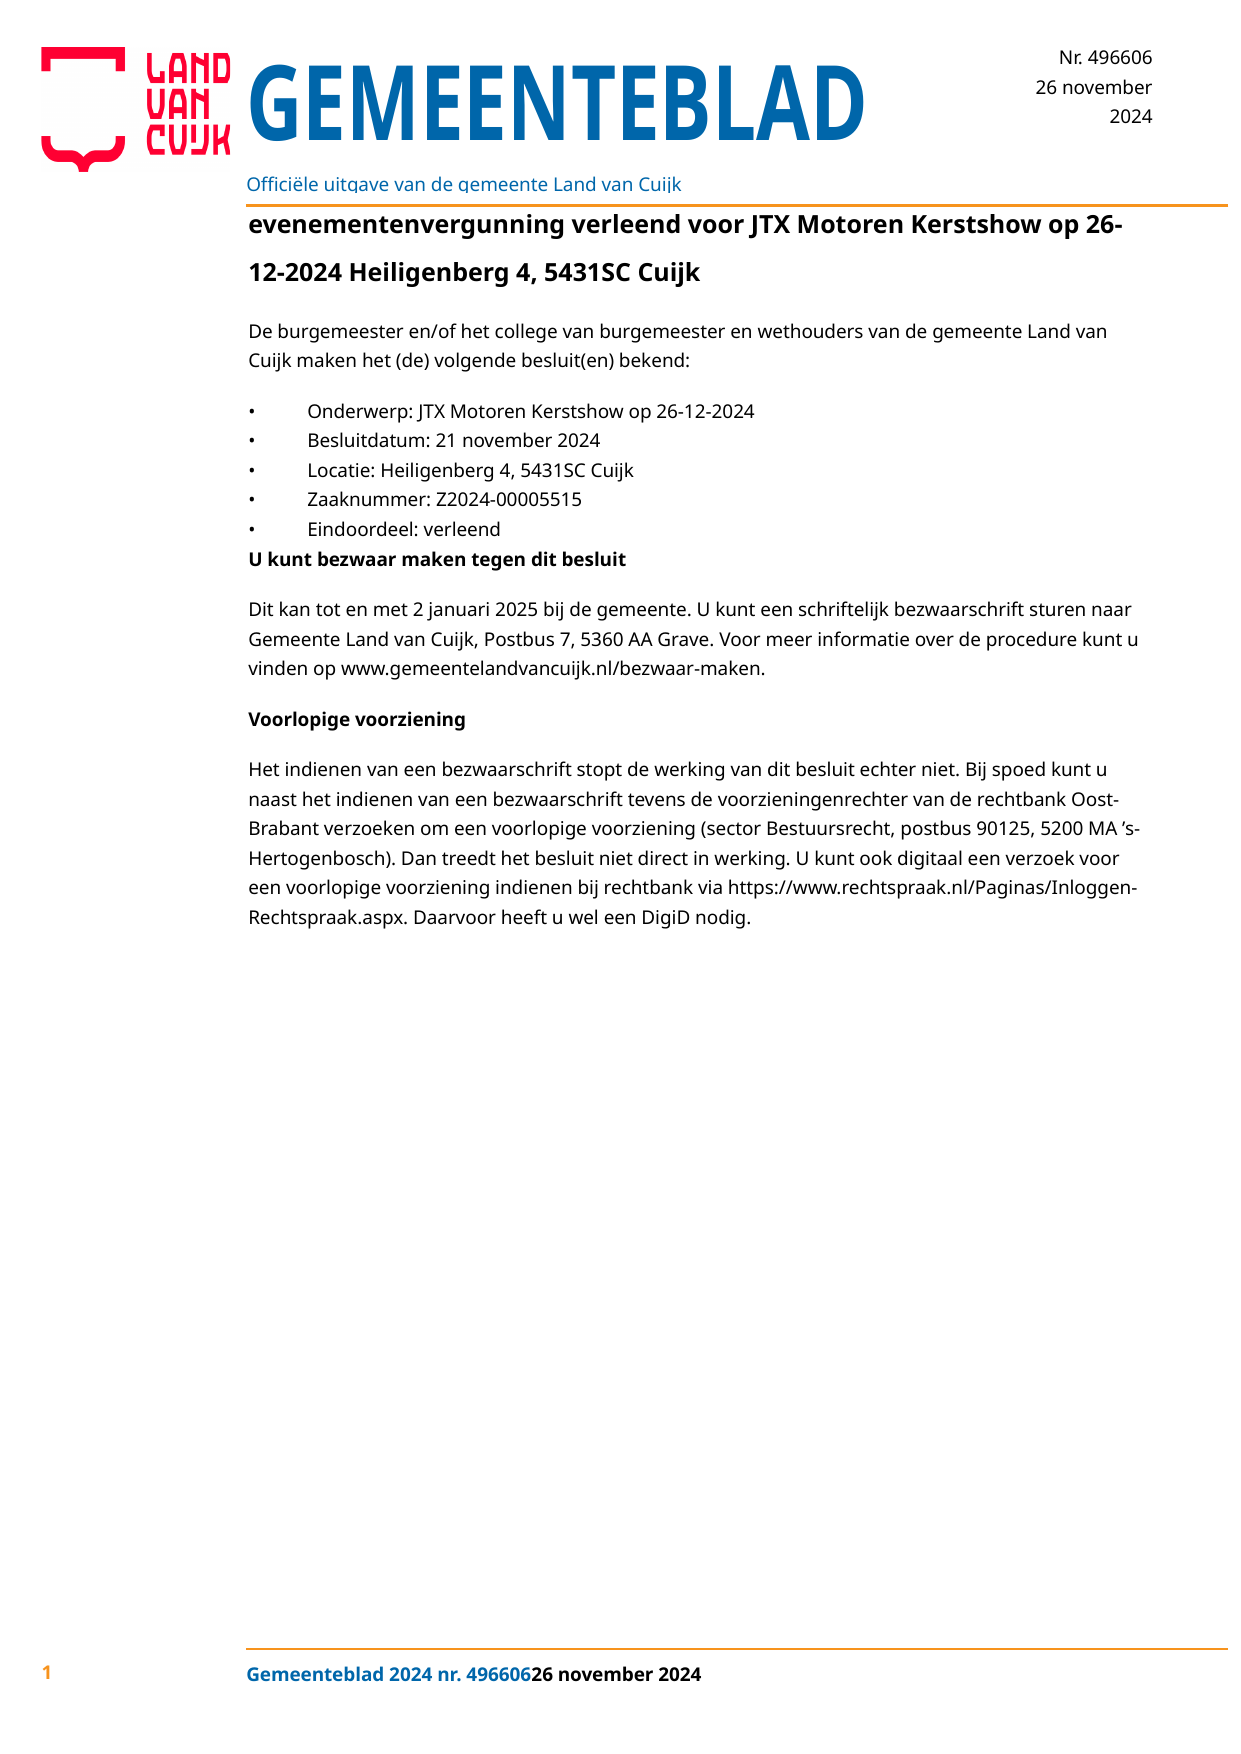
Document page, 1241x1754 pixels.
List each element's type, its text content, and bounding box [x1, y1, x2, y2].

text Voorlopige voorziening [248, 706, 1152, 732]
list Zaaknummer: Z2024-00005515 [248, 487, 1152, 512]
list Eindoordeel: verleend [248, 516, 1152, 542]
list Besluitdatum: 21 november 2024 [248, 427, 1152, 453]
picture [41, 47, 231, 172]
list Locatie: Heiligenberg 4, 5431SC Cuijk [248, 457, 1152, 483]
list Onderwerp: JTX Motoren Kerstshow op 26-12-2024 [248, 398, 1152, 424]
text De burgemeester en/of het college van burgemeester en wethouders van de gemeente Land van Cuijk maken het (de) volgende besluit(en) bekend: [248, 318, 1152, 373]
text Dit kan tot en met 2 januari 2025 bij de gemeente. U kunt een schriftelijk bezwaarschrift sturen naar Gemeente Land van Cuijk, Postbus 7, 5360 AA Grave. Voor meer informatie over de procedure kunt u vinden op www.gemeentelandvancuijk.nl/bezwaar-maken. [248, 596, 1152, 681]
text evenementenvergunning verleend voor JTX Motoren Kerstshow op 26-12-2024 Heiligenberg 4, 5431SC Cuijk [248, 207, 1152, 288]
text U kunt bezwaar maken tegen dit besluit [248, 546, 1152, 572]
text Het indienen van een bezwaarschrift stopt de werking van dit besluit echter niet. Bij spoed kunt u naast het indienen van een bezwaarschrift tevens de voorzieningenrechter van de rechtbank Oost-Brabant verzoeken om een voorlopige voorziening (sector Bestuursrecht, postbus 90125, 5200 MA ’s-Hertogenbosch). Dan treedt het besluit niet direct in werking. U kunt ook digitaal een verzoek voor een voorlopige voorziening indienen bij rechtbank via https://www.rechtspraak.nl/Paginas/Inloggen-Rechtspraak.aspx. Daarvoor heeft u wel een DigiD nodig. [248, 756, 1152, 930]
